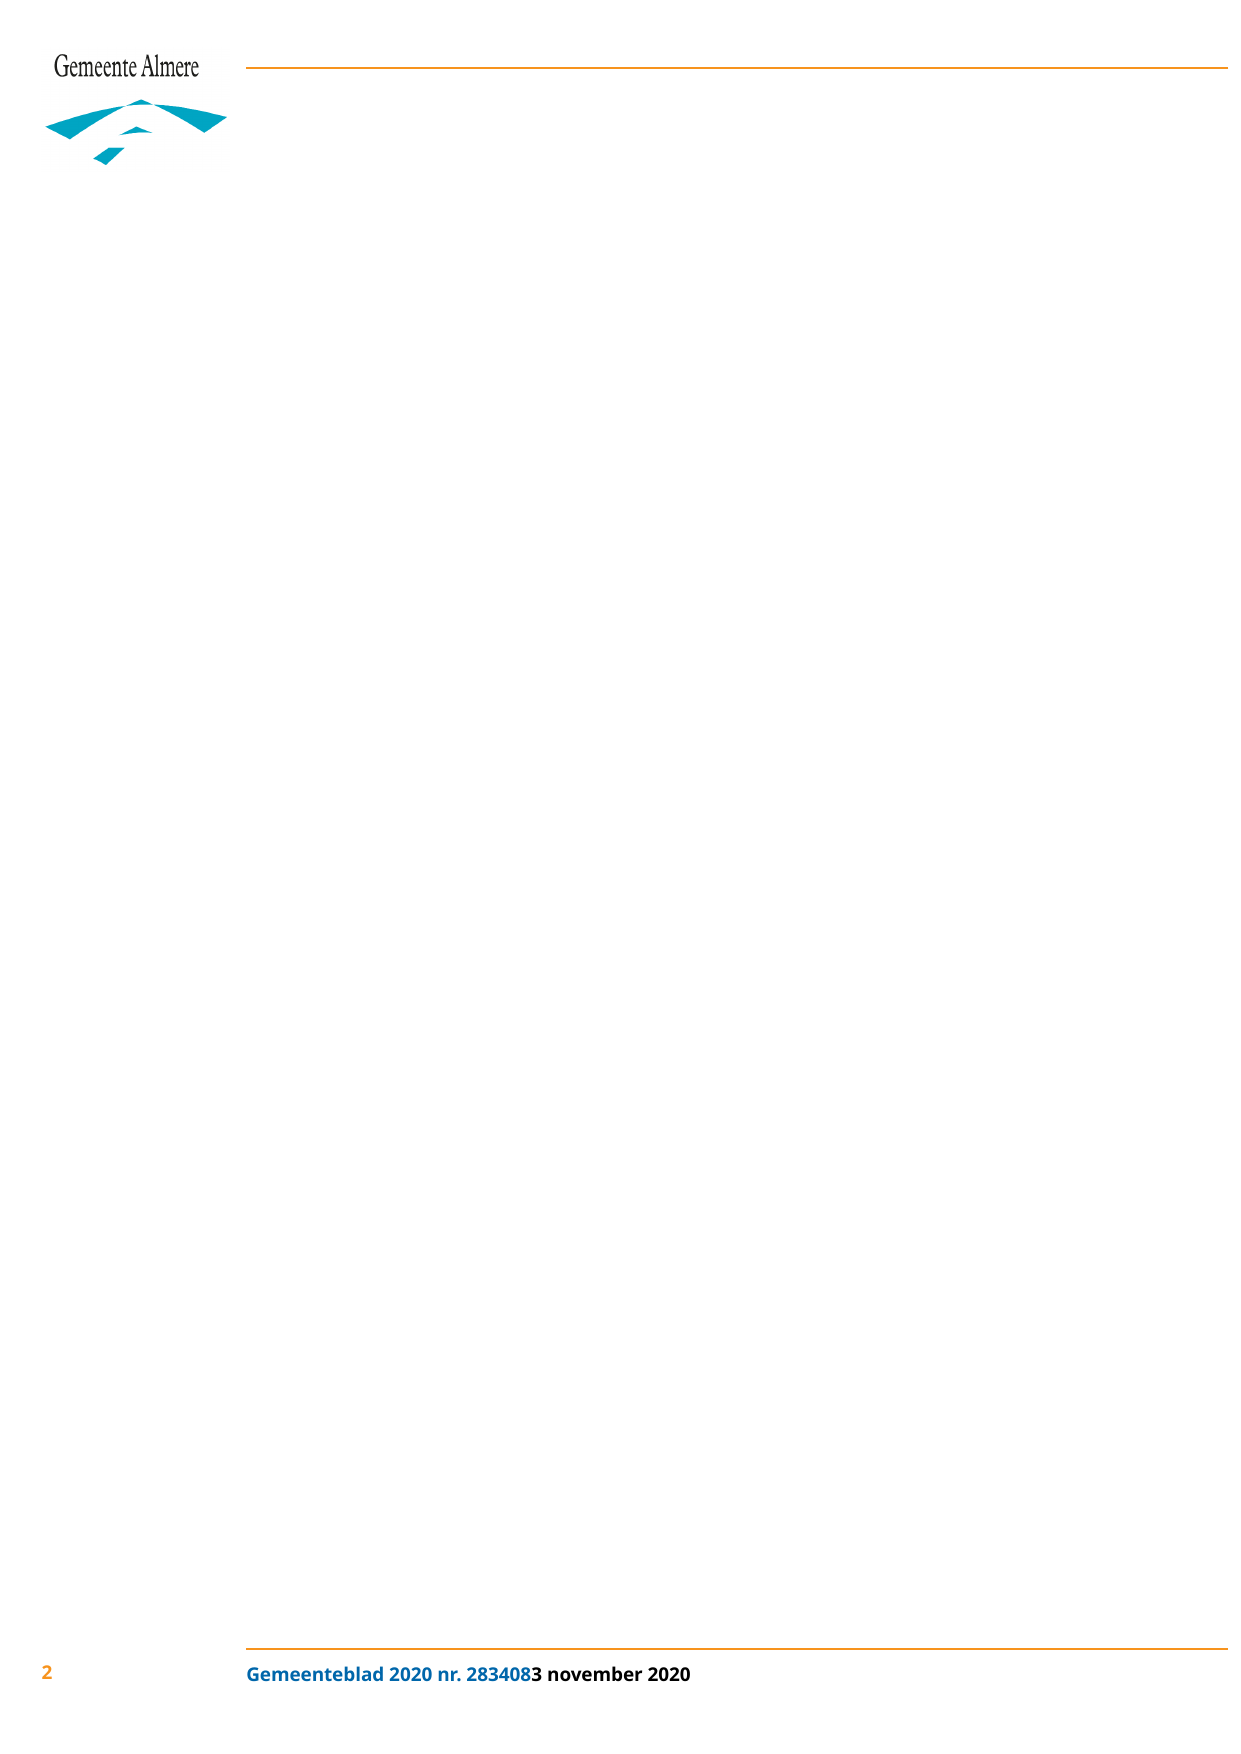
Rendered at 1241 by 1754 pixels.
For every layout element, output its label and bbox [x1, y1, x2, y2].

picture [41, 47, 231, 172]
